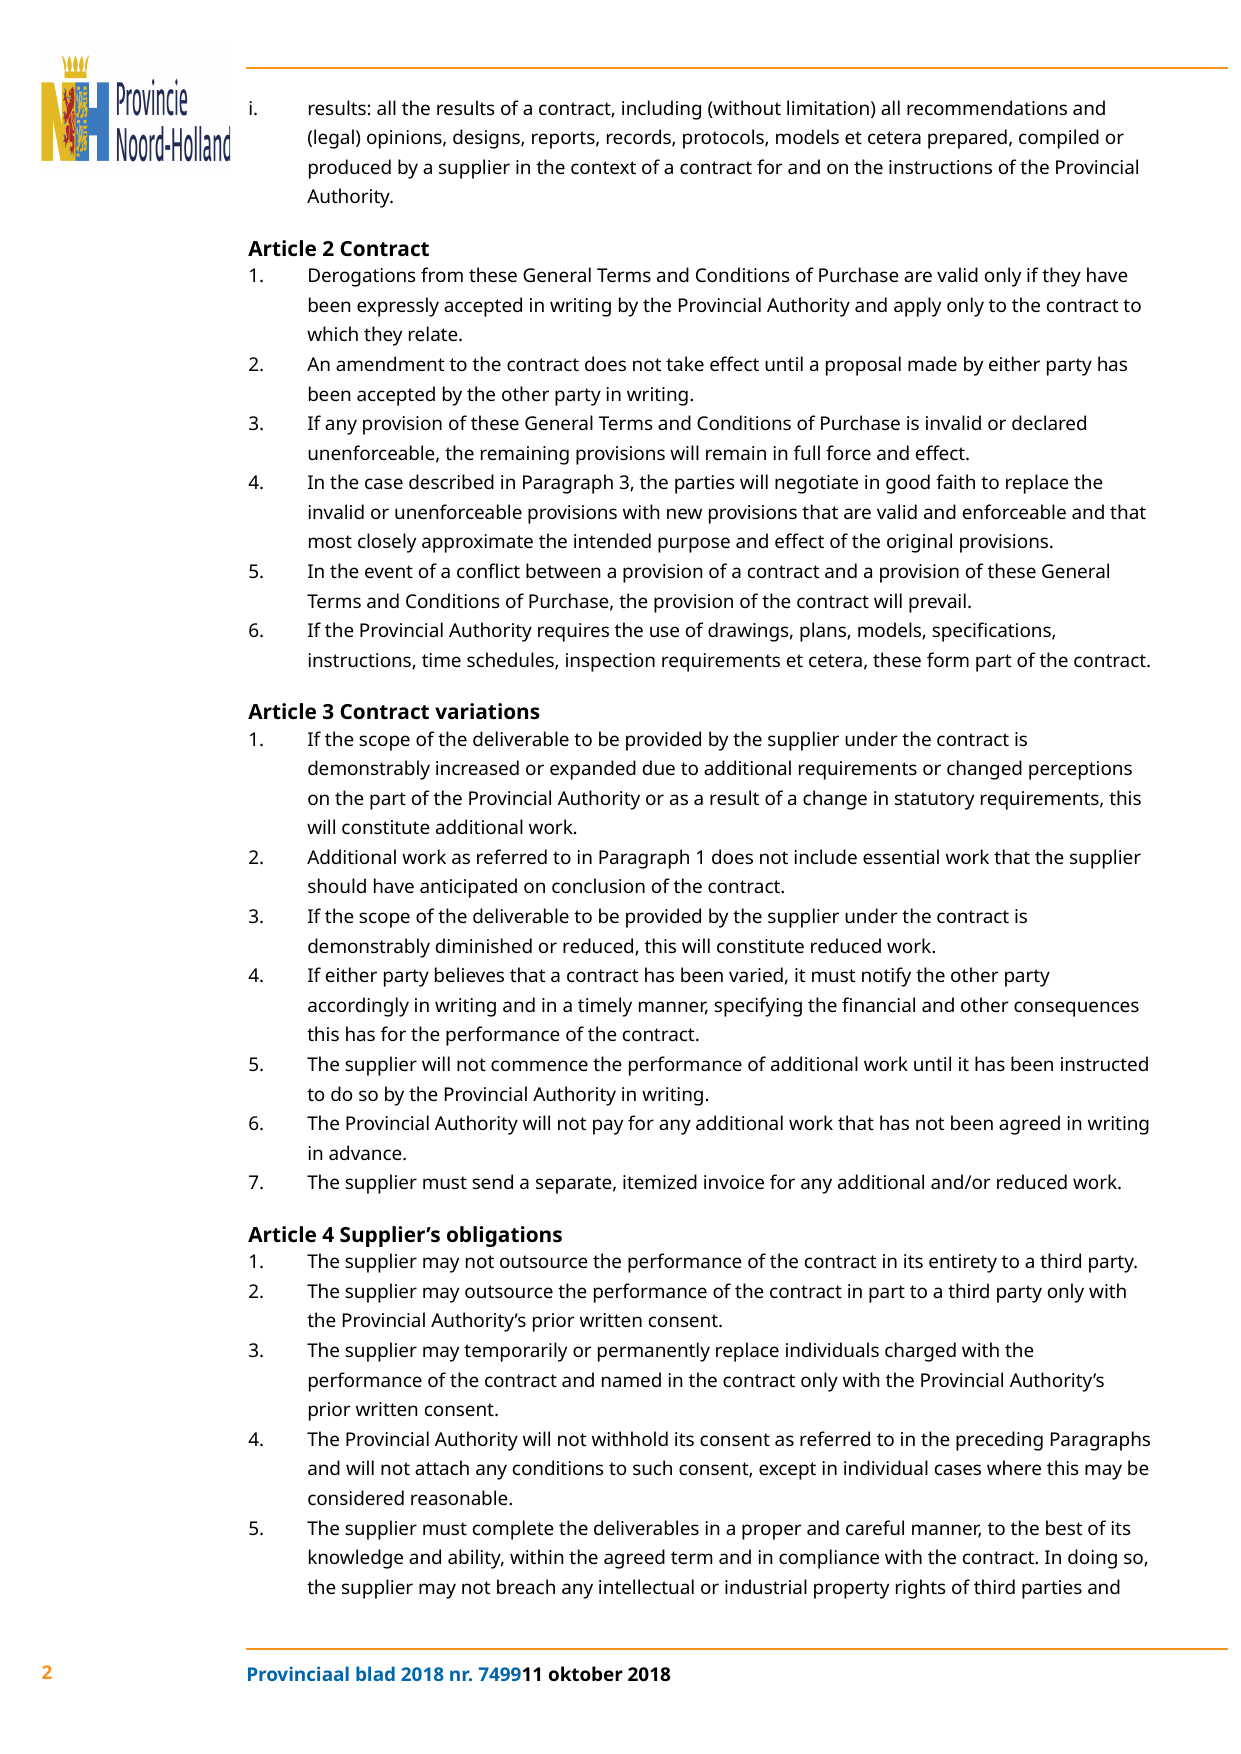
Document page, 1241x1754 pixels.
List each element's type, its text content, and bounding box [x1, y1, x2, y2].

list If the Provincial Authority requires the use of drawings, plans, models, specifications, instructions, time schedules, inspection requirements et cetera, these form part of the contract. [248, 617, 1152, 673]
list The supplier may outsource the performance of the contract in part to a third party only with the Provincial Authority’s prior written consent. [248, 1278, 1152, 1333]
list Derogations from these General Terms and Conditions of Purchase are valid only if they have been expressly accepted in writing by the Provincial Authority and apply only to the contract to which they relate. [248, 262, 1152, 347]
list If the scope of the deliverable to be provided by the supplier under the contract is demonstrably increased or expanded due to additional requirements or changed perceptions on the part of the Provincial Authority or as a result of a change in statutory requirements, this will constitute additional work. [248, 726, 1152, 840]
list The Provincial Authority will not withhold its consent as referred to in the preceding Paragraphs and will not attach any conditions to such consent, except in individual cases where this may be considered reasonable. [248, 1426, 1152, 1511]
list Additional work as referred to in Paragraph 1 does not include essential work that the supplier should have anticipated on conclusion of the contract. [248, 844, 1152, 899]
list The supplier may temporarily or permanently replace individuals charged with the performance of the contract and named in the contract only with the Provincial Authority’s prior written consent. [248, 1337, 1152, 1422]
list The supplier must send a separate, itemized invoice for any additional and/or reduced work. [248, 1169, 1152, 1195]
list The Provincial Authority will not pay for any additional work that has not been agreed in writing in advance. [248, 1110, 1152, 1166]
list The supplier may not outsource the performance of the contract in its entirety to a third party. [248, 1248, 1152, 1274]
list In the case described in Paragraph 3, the parties will negotiate in good faith to replace the invalid or unenforceable provisions with new provisions that are valid and enforceable and that most closely approximate the intended purpose and effect of the original provisions. [248, 469, 1152, 554]
text Article 4 Supplier’s obligations [248, 1220, 1152, 1248]
list The supplier will not commence the performance of additional work until it has been instructed to do so by the Provincial Authority in writing. [248, 1051, 1152, 1107]
list If any provision of these General Terms and Conditions of Purchase is invalid or declared unenforceable, the remaining provisions will remain in full force and effect. [248, 410, 1152, 466]
picture [41, 47, 231, 172]
text Article 3 Contract variations [248, 697, 1152, 726]
text Article 2 Contract [248, 234, 1152, 262]
list In the event of a conflict between a provision of a contract and a provision of these General Terms and Conditions of Purchase, the provision of the contract will prevail. [248, 558, 1152, 613]
list results: all the results of a contract, including (without limitation) all recommendations and (legal) opinions, designs, reports, records, protocols, models et cetera prepared, compiled or produced by a supplier in the context of a contract for and on the instructions of the Provincial Authority. [248, 95, 1152, 209]
list If either party believes that a contract has been varied, it must notify the other party accordingly in writing and in a timely manner, specifying the financial and other consequences this has for the performance of the contract. [248, 962, 1152, 1047]
list If the scope of the deliverable to be provided by the supplier under the contract is demonstrably diminished or reduced, this will constitute reduced work. [248, 903, 1152, 959]
list The supplier must complete the deliverables in a proper and careful manner, to the best of its knowledge and ability, within the agreed term and in compliance with the contract. In doing so, the supplier may not breach any intellectual or industrial property rights of third parties and [248, 1515, 1152, 1599]
list An amendment to the contract does not take effect until a proposal made by either party has been accepted by the other party in writing. [248, 351, 1152, 406]
